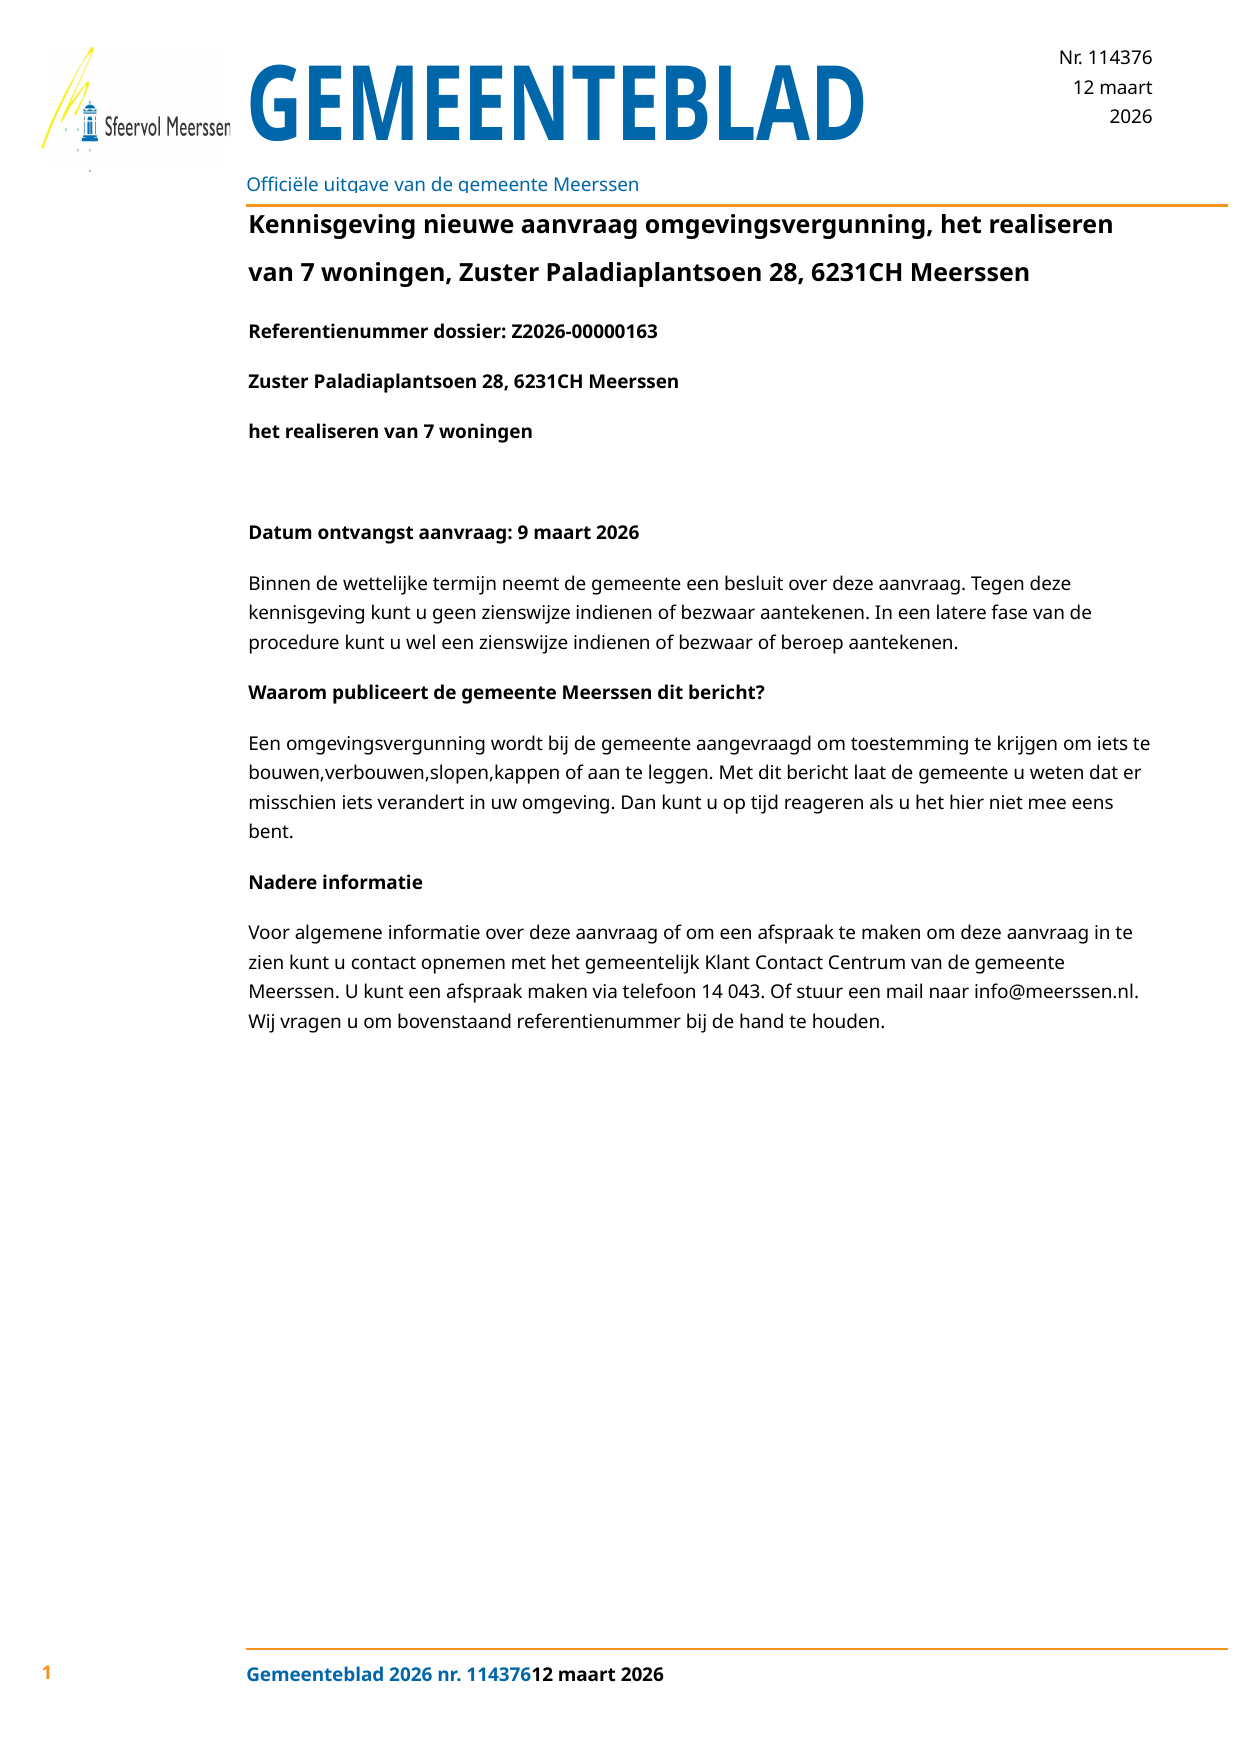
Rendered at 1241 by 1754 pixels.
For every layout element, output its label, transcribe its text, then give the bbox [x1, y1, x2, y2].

text Zuster Paladiaplantsoen 28, 6231CH Meerssen [248, 368, 1152, 394]
text Nadere informatie [248, 869, 1152, 895]
text Referentienummer dossier: Z2026-00000163 [248, 318, 1152, 344]
text Kennisgeving nieuwe aanvraag omgevingsvergunning, het realiseren van 7 woningen, Zuster Paladiaplantsoen 28, 6231CH Meerssen [248, 207, 1152, 288]
text het realiseren van 7 woningen [248, 419, 1152, 444]
text Een omgevingsvergunning wordt bij de gemeente aangevraagd om toestemming te krijgen om iets te bouwen,verbouwen,slopen,kappen of aan te leggen. Met dit bericht laat de gemeente u weten dat er misschien iets verandert in uw omgeving. Dan kunt u op tijd reageren als u het hier niet mee eens bent. [248, 730, 1152, 844]
text Datum ontvangst aanvraag: 9 maart 2026 [248, 519, 1152, 545]
text Voor algemene informatie over deze aanvraag of om een afspraak te maken om deze aanvraag in te zien kunt u contact opnemen met het gemeentelijk Klant Contact Centrum van de gemeente Meerssen. U kunt een afspraak maken via telefoon 14 043. Of stuur een mail naar info@meerssen.nl. Wij vragen u om bovenstaand referentienummer bij de hand te houden. [248, 919, 1152, 1034]
text Binnen de wettelijke termijn neemt de gemeente een besluit over deze aanvraag. Tegen deze kennisgeving kunt u geen zienswijze indienen of bezwaar aantekenen. In een latere fase van de procedure kunt u wel een zienswijze indienen of bezwaar of beroep aantekenen. [248, 570, 1152, 655]
picture [41, 47, 231, 172]
text Waarom publiceert de gemeente Meerssen dit bericht? [248, 679, 1152, 705]
